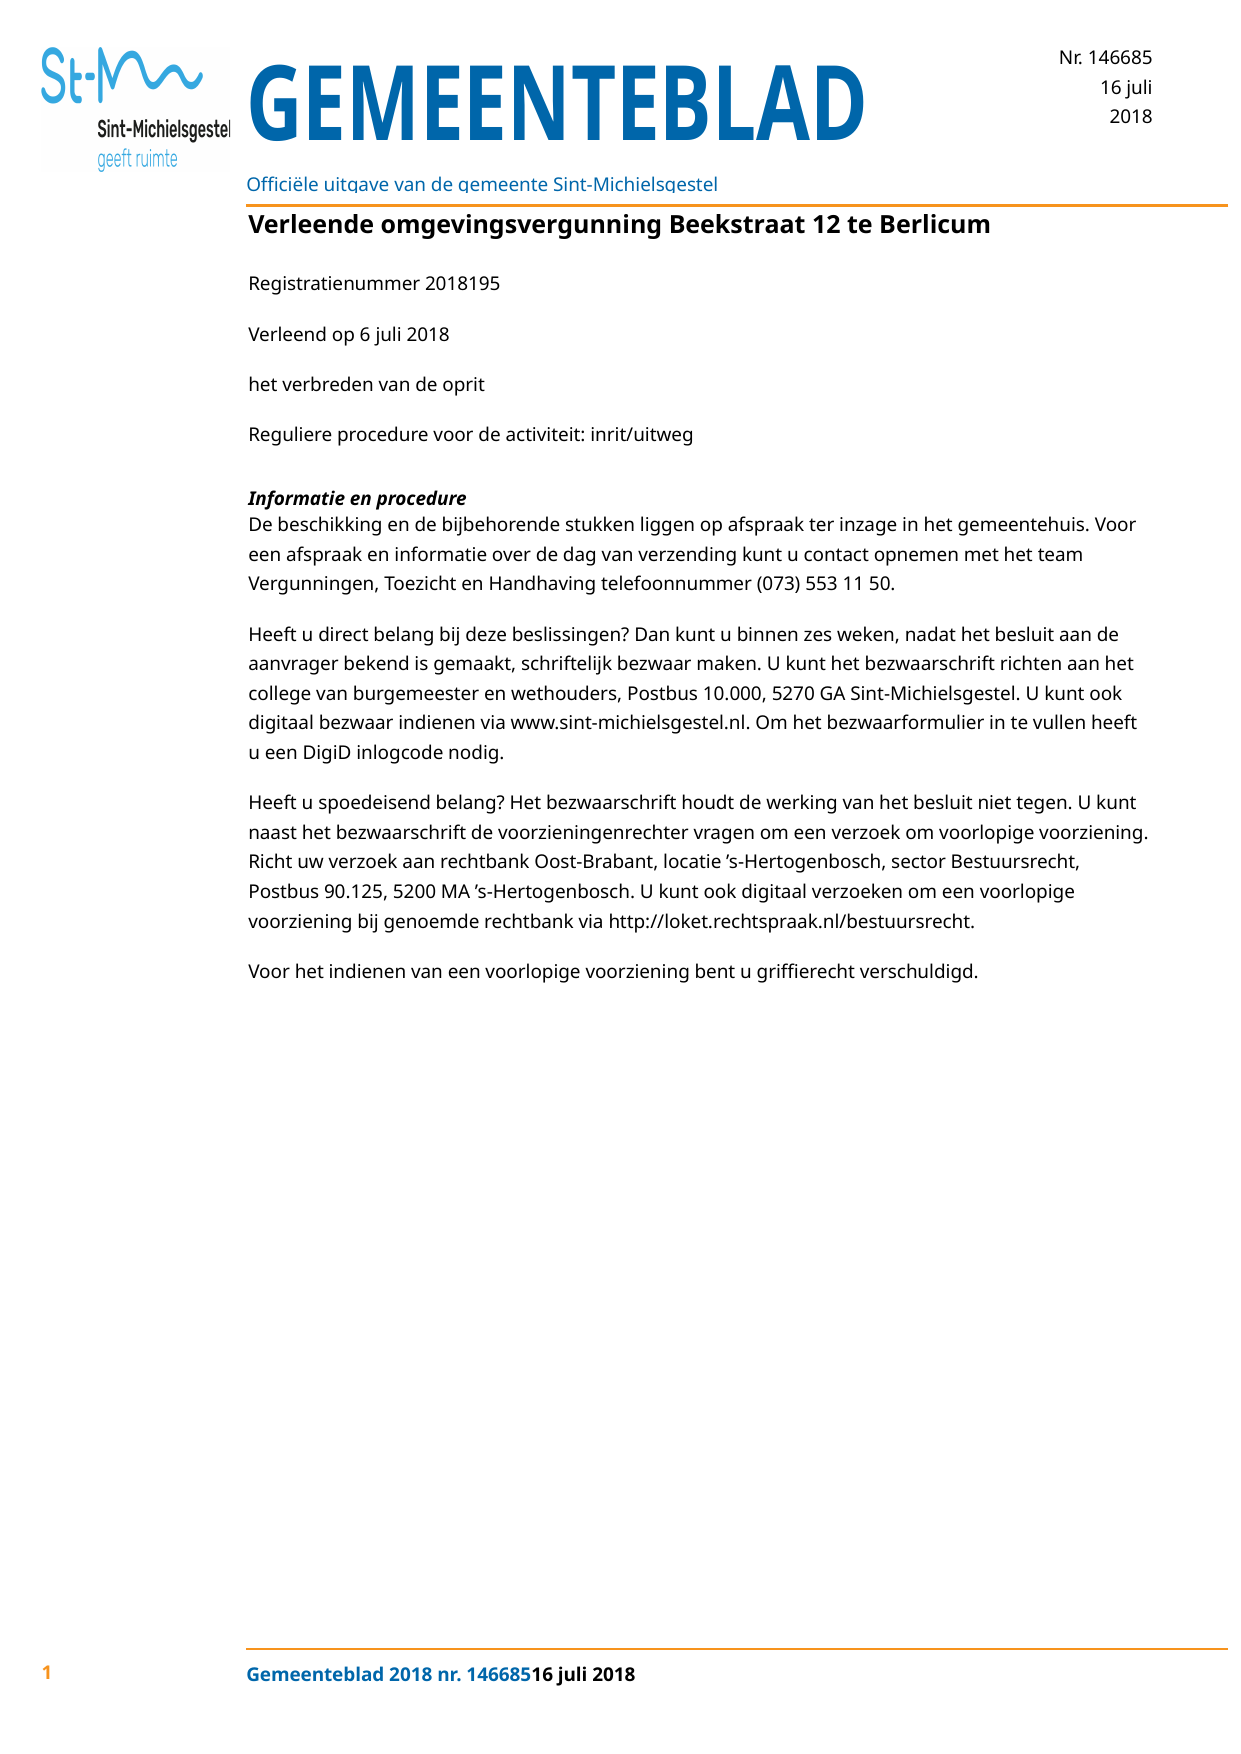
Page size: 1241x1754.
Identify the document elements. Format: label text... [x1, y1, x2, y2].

text Voor het indienen van een voorlopige voorziening bent u griffierecht verschuldigd. [248, 958, 1152, 984]
text Registratienummer 2018195 [248, 270, 1152, 296]
picture [41, 47, 231, 172]
text het verbreden van de oprit [248, 371, 1152, 397]
text Informatie en procedure [248, 486, 1152, 511]
text Reguliere procedure voor de activiteit: inrit/uitweg [248, 422, 1152, 447]
text Verleende omgevingsvergunning Beekstraat 12 te Berlicum [248, 207, 1152, 241]
text Heeft u direct belang bij deze beslissingen? Dan kunt u binnen zes weken, nadat het besluit aan de aanvrager bekend is gemaakt, schriftelijk bezwaar maken. U kunt het bezwaarschrift richten aan het college van burgemeester en wethouders, Postbus 10.000, 5270 GA Sint-Michielsgestel. U kunt ook digitaal bezwaar indienen via www.sint-michielsgestel.nl. Om het bezwaarformulier in te vullen heeft u een DigiD inlogcode nodig. [248, 621, 1152, 765]
text De beschikking en de bijbehorende stukken liggen op afspraak ter inzage in het gemeentehuis. Voor een afspraak en informatie over de dag van verzending kunt u contact opnemen met het team Vergunningen, Toezicht en Handhaving telefoonnummer (073) 553 11 50. [248, 511, 1152, 596]
text Heeft u spoedeisend belang? Het bezwaarschrift houdt de werking van het besluit niet tegen. U kunt naast het bezwaarschrift de voorzieningenrechter vragen om een verzoek om voorlopige voorziening. Richt uw verzoek aan rechtbank Oost-Brabant, locatie ’s-Hertogenbosch, sector Bestuursrecht, Postbus 90.125, 5200 MA ’s-Hertogenbosch. U kunt ook digitaal verzoeken om een voorlopige voorziening bij genoemde rechtbank via http://loket.rechtspraak.nl/bestuursrecht. [248, 789, 1152, 934]
text Verleend op 6 juli 2018 [248, 321, 1152, 346]
